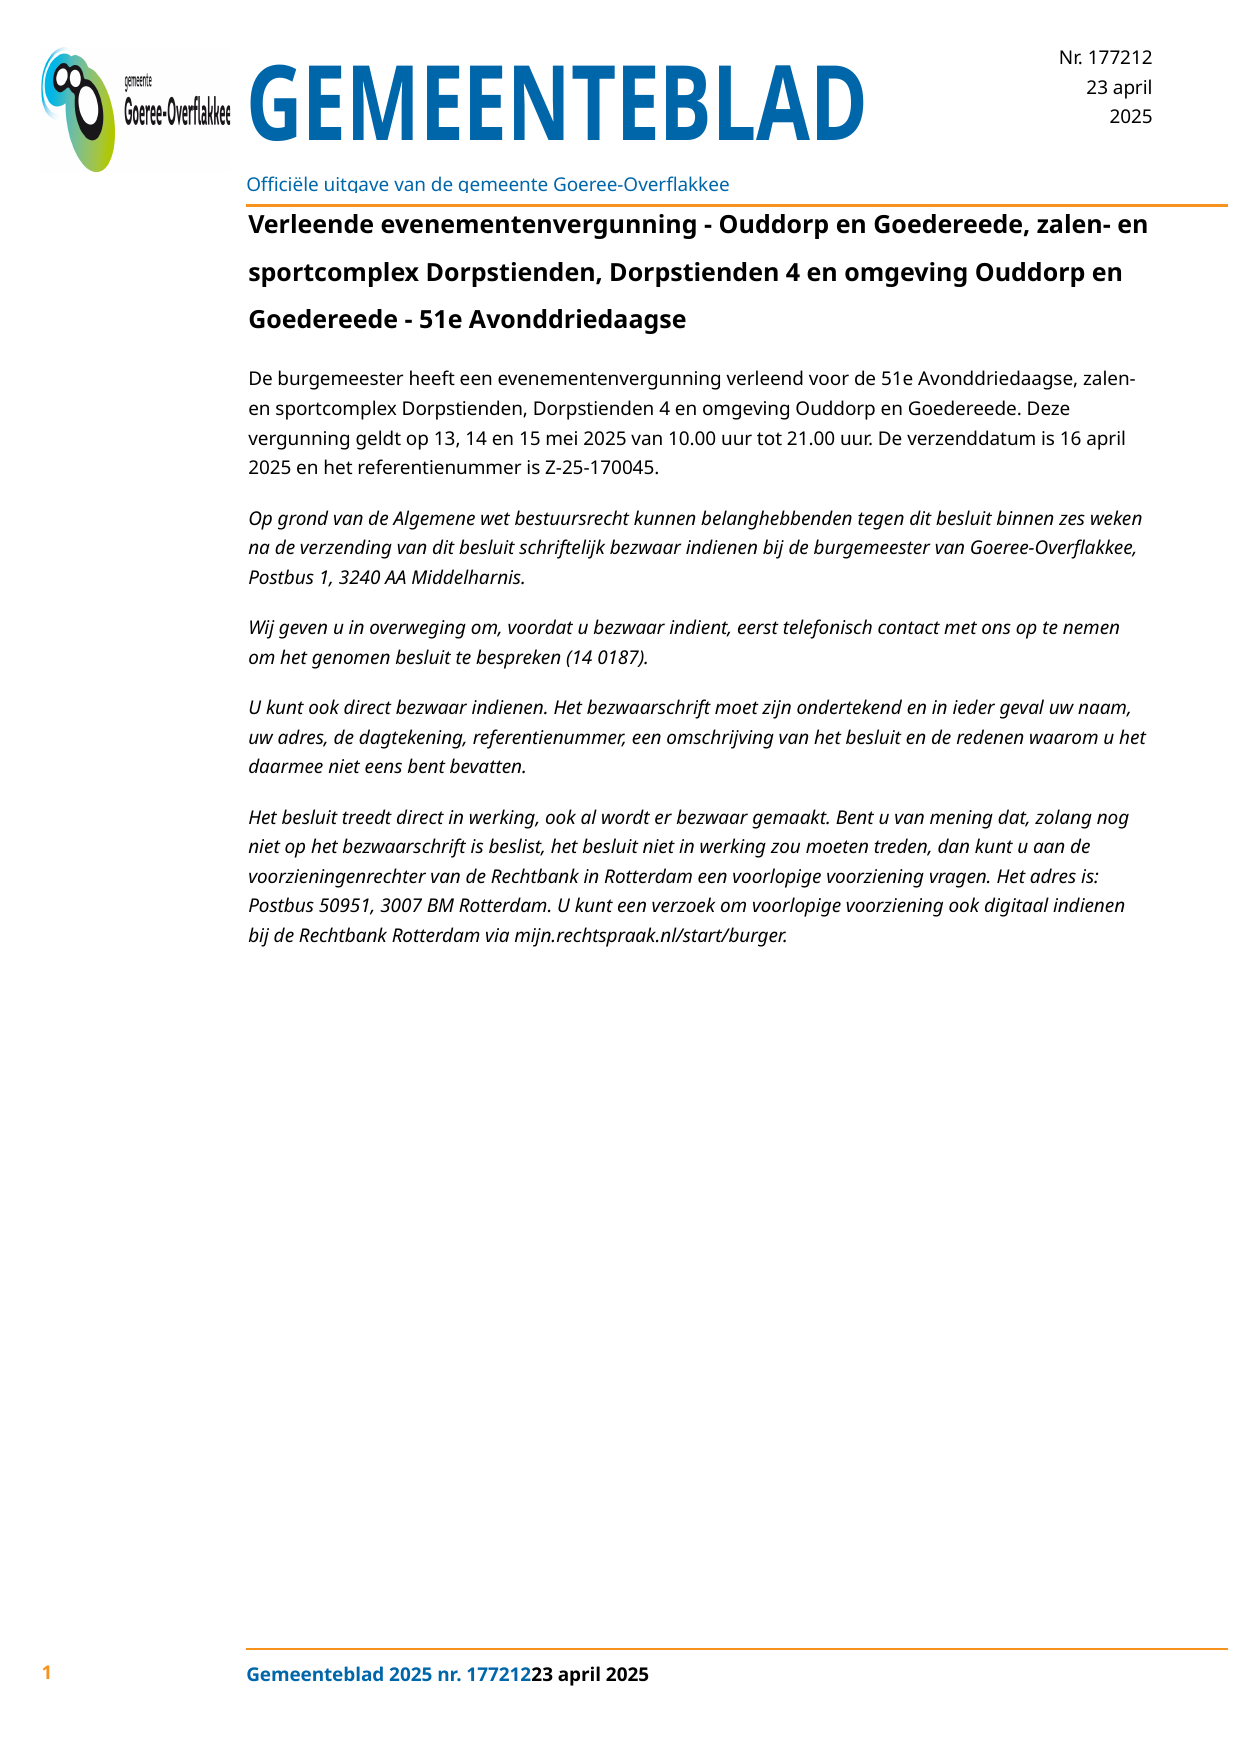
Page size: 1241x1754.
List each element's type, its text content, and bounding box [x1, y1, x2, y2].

text Op grond van de Algemene wet bestuursrecht kunnen belanghebbenden tegen dit besluit binnen zes weken na de verzending van dit besluit schriftelijk bezwaar indienen bij de burgemeester van Goeree-Overflakkee, Postbus 1, 3240 AA Middelharnis. [248, 505, 1152, 589]
text Verleende evenementenvergunning - Ouddorp en Goedereede, zalen- en sportcomplex Dorpstienden, Dorpstienden 4 en omgeving Ouddorp en Goedereede - 51e Avonddriedaagse [248, 207, 1152, 336]
text U kunt ook direct bezwaar indienen. Het bezwaarschrift moet zijn ondertekend en in ieder geval uw naam, uw adres, de dagtekening, referentienummer, een omschrijving van het besluit en de redenen waarom u het daarmee niet eens bent bevatten. [248, 694, 1152, 779]
picture [41, 47, 231, 172]
text Wij geven u in overweging om, voordat u bezwaar indient, eerst telefonisch contact met ons op te nemen om het genomen besluit te bespreken (14 0187). [248, 614, 1152, 669]
text De burgemeester heeft een evenementenvergunning verleend voor de 51e Avonddriedaagse, zalen- en sportcomplex Dorpstienden, Dorpstienden 4 en omgeving Ouddorp en Goedereede. Deze vergunning geldt op 13, 14 en 15 mei 2025 van 10.00 uur tot 21.00 uur. De verzenddatum is 16 april 2025 en het referentienummer is Z-25-170045. [248, 366, 1152, 480]
text Het besluit treedt direct in werking, ook al wordt er bezwaar gemaakt. Bent u van mening dat, zolang nog niet op het bezwaarschrift is beslist, het besluit niet in werking zou moeten treden, dan kunt u aan de voorzieningenrechter van de Rechtbank in Rotterdam een voorlopige voorziening vragen. Het adres is: Postbus 50951, 3007 BM Rotterdam. U kunt een verzoek om voorlopige voorziening ook digitaal indienen bij de Rechtbank Rotterdam via mijn.rechtspraak.nl/start/burger. [248, 804, 1152, 948]
